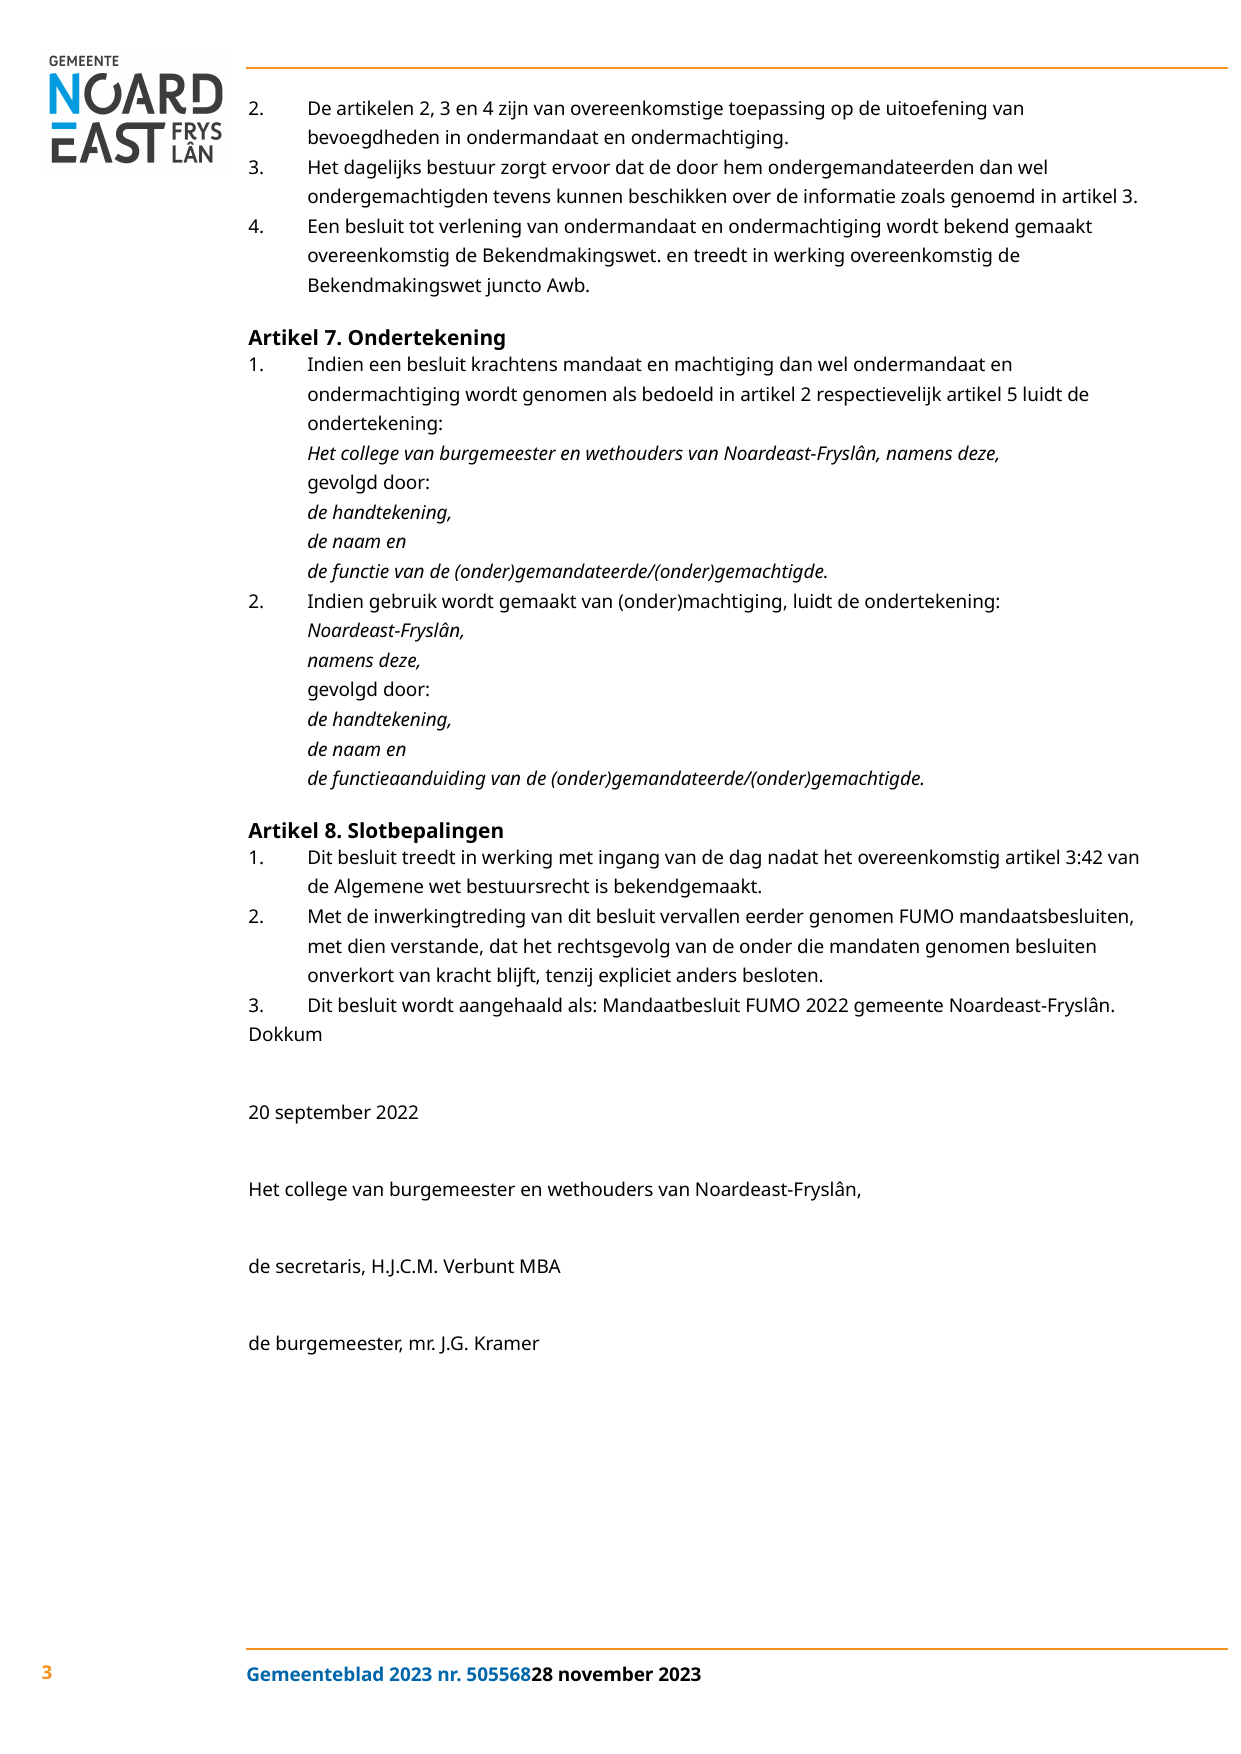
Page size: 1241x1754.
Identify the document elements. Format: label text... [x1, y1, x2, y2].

list Indien gebruik wordt gemaakt van (onder)machtiging, luidt de ondertekening: [248, 588, 1152, 613]
list gevolgd door: [248, 677, 1152, 702]
list de naam en [248, 529, 1152, 554]
text Dokkum [248, 1022, 1152, 1047]
list Het dagelijks bestuur zorgt ervoor dat de door hem ondergemandateerden dan wel ondergemachtigden tevens kunnen beschikken over de informatie zoals genoemd in artikel 3. [248, 154, 1152, 209]
list Met de inwerkingtreding van dit besluit vervallen eerder genomen FUMO mandaatsbesluiten, met dien verstande, dat het rechtsgevolg van de onder die mandaten genomen besluiten onverkort van kracht blijft, tenzij expliciet anders besloten. [248, 903, 1152, 988]
picture [41, 47, 231, 172]
list Dit besluit treedt in werking met ingang van de dag nadat het overeenkomstig artikel 3:42 van de Algemene wet bestuursrecht is bekendgemaakt. [248, 844, 1152, 899]
text de burgemeester, mr. J.G. Kramer [248, 1330, 1152, 1356]
list Dit besluit wordt aangehaald als: Mandaatbesluit FUMO 2022 gemeente Noardeast-Fryslân. [248, 992, 1152, 1018]
list de handtekening, [248, 499, 1152, 525]
list Indien een besluit krachtens mandaat en machtiging dan wel ondermandaat en ondermachtiging wordt genomen als bedoeld in artikel 2 respectievelijk artikel 5 luidt de ondertekening: [248, 351, 1152, 436]
list namens deze, [248, 647, 1152, 673]
list de functie van de (onder)gemandateerde/(onder)gemachtigde. [248, 558, 1152, 584]
list Het college van burgemeester en wethouders van Noardeast-Fryslân, namens deze, [248, 440, 1152, 466]
list de functieaanduiding van de (onder)gemandateerde/(onder)gemachtigde. [248, 765, 1152, 791]
list gevolgd door: [248, 469, 1152, 495]
text 20 september 2022 [248, 1099, 1152, 1124]
text de secretaris, H.J.C.M. Verbunt MBA [248, 1253, 1152, 1279]
list de naam en [248, 736, 1152, 761]
list Noardeast-Fryslân, [248, 617, 1152, 643]
text Artikel 7. Ondertekening [248, 323, 1152, 351]
list Een besluit tot verlening van ondermandaat en ondermachtiging wordt bekend gemaakt overeenkomstig de Bekendmakingswet. en treedt in werking overeenkomstig de Bekendmakingswet juncto Awb. [248, 213, 1152, 298]
text Artikel 8. Slotbepalingen [248, 816, 1152, 844]
list De artikelen 2, 3 en 4 zijn van overeenkomstige toepassing op de uitoefening van bevoegdheden in ondermandaat en ondermachtiging. [248, 95, 1152, 150]
text Het college van burgemeester en wethouders van Noardeast-Fryslân, [248, 1176, 1152, 1202]
list de handtekening, [248, 706, 1152, 732]
